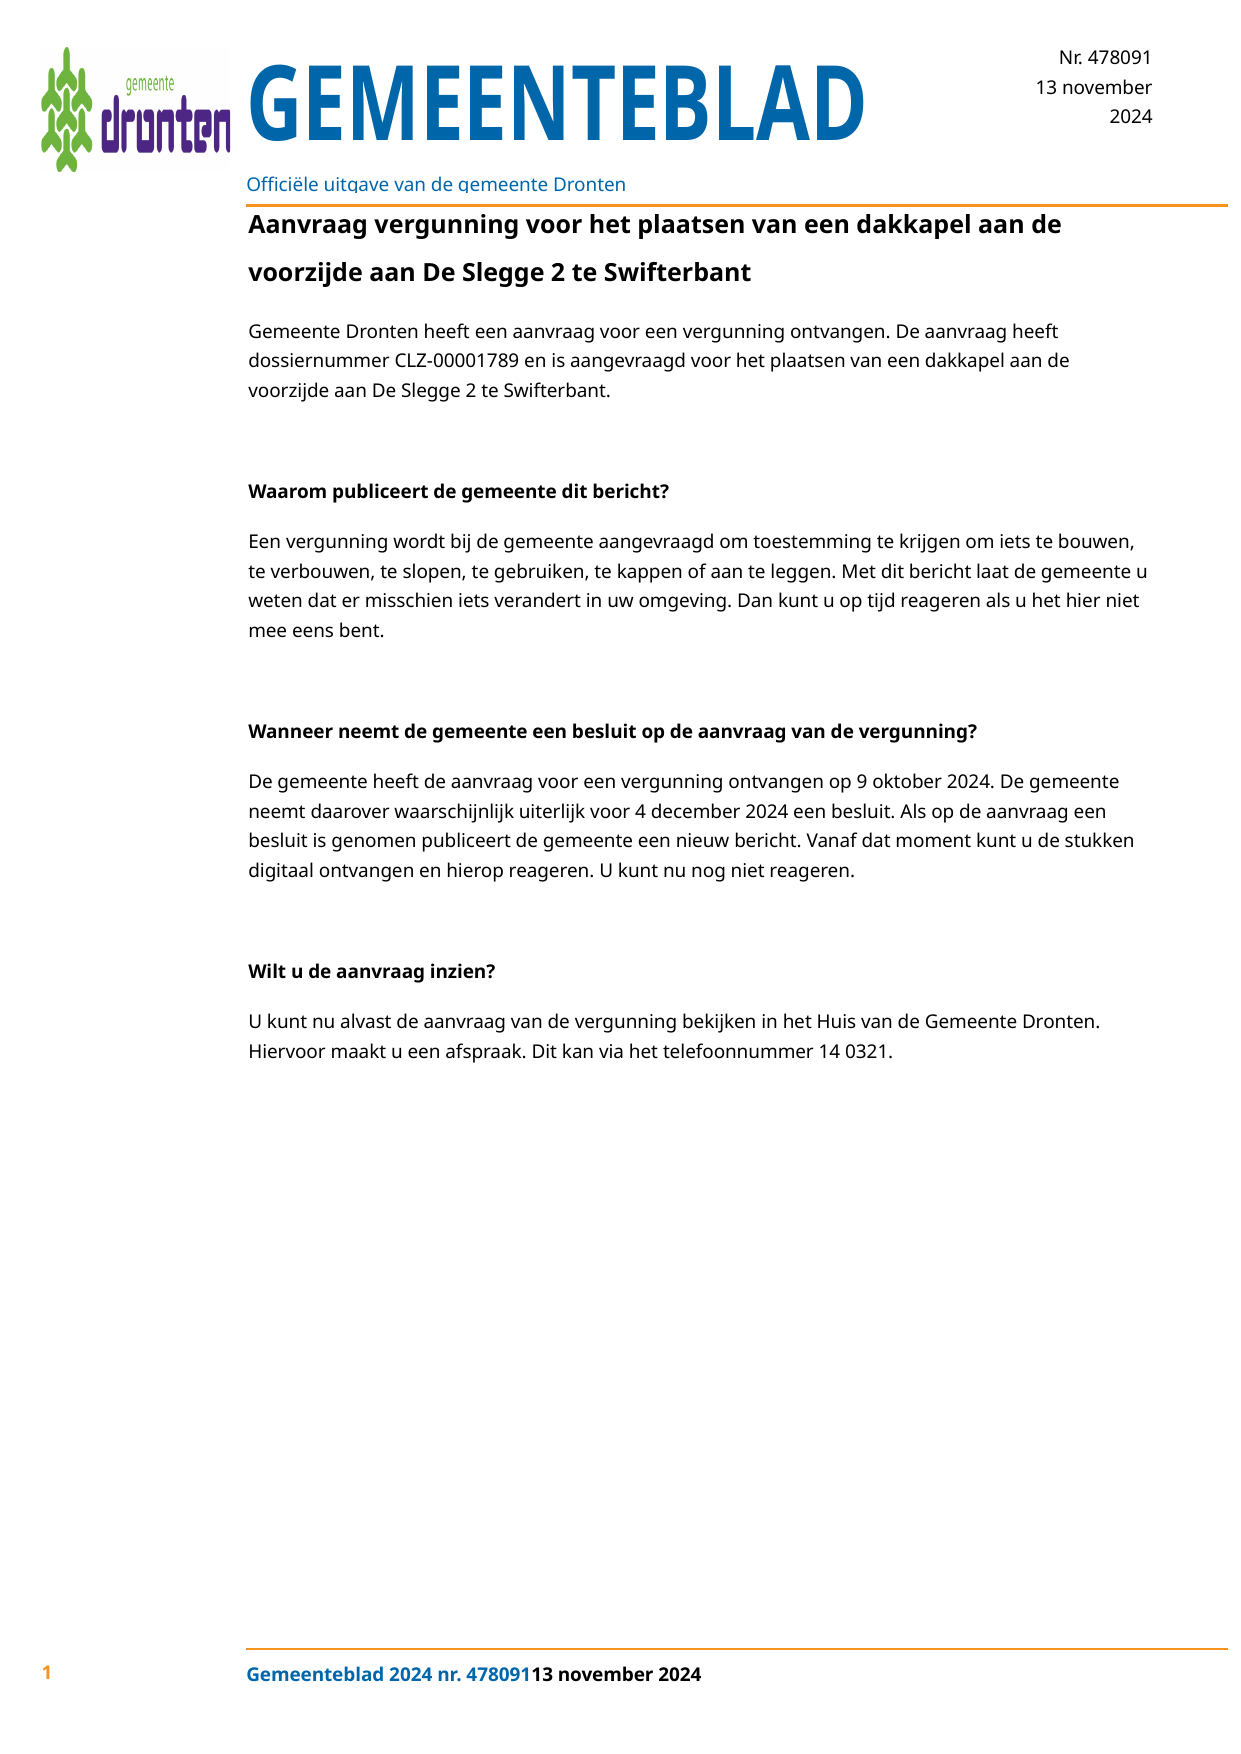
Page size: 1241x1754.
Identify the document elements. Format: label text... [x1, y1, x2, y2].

text Een vergunning wordt bij de gemeente aangevraagd om toestemming te krijgen om iets te bouwen, te verbouwen, te slopen, te gebruiken, te kappen of aan te leggen. Met dit bericht laat de gemeente u weten dat er misschien iets verandert in uw omgeving. Dan kunt u op tijd reageren als u het hier niet mee eens bent. [248, 528, 1152, 643]
text Waarom publiceert de gemeente dit bericht? [248, 478, 1152, 504]
text Wilt u de aanvraag inzien? [248, 958, 1152, 984]
text De gemeente heeft de aanvraag voor een vergunning ontvangen op 9 oktober 2024. De gemeente neemt daarover waarschijnlijk uiterlijk voor 4 december 2024 een besluit. Als op de aanvraag een besluit is genomen publiceert de gemeente een nieuw bericht. Vanaf dat moment kunt u de stukken digitaal ontvangen en hierop reageren. U kunt nu nog niet reageren. [248, 768, 1152, 883]
text Aanvraag vergunning voor het plaatsen van een dakkapel aan de voorzijde aan De Slegge 2 te Swifterbant [248, 207, 1152, 288]
text U kunt nu alvast de aanvraag van de vergunning bekijken in het Huis van de Gemeente Dronten. Hiervoor maakt u een afspraak. Dit kan via het telefoonnummer 14 0321. [248, 1008, 1152, 1064]
text Wanneer neemt de gemeente een besluit op de aanvraag van de vergunning? [248, 718, 1152, 744]
text Gemeente Dronten heeft een aanvraag voor een vergunning ontvangen. De aanvraag heeft dossiernummer CLZ-00001789 en is aangevraagd voor het plaatsen van een dakkapel aan de voorzijde aan De Slegge 2 te Swifterbant. [248, 318, 1152, 403]
picture [41, 47, 231, 172]
